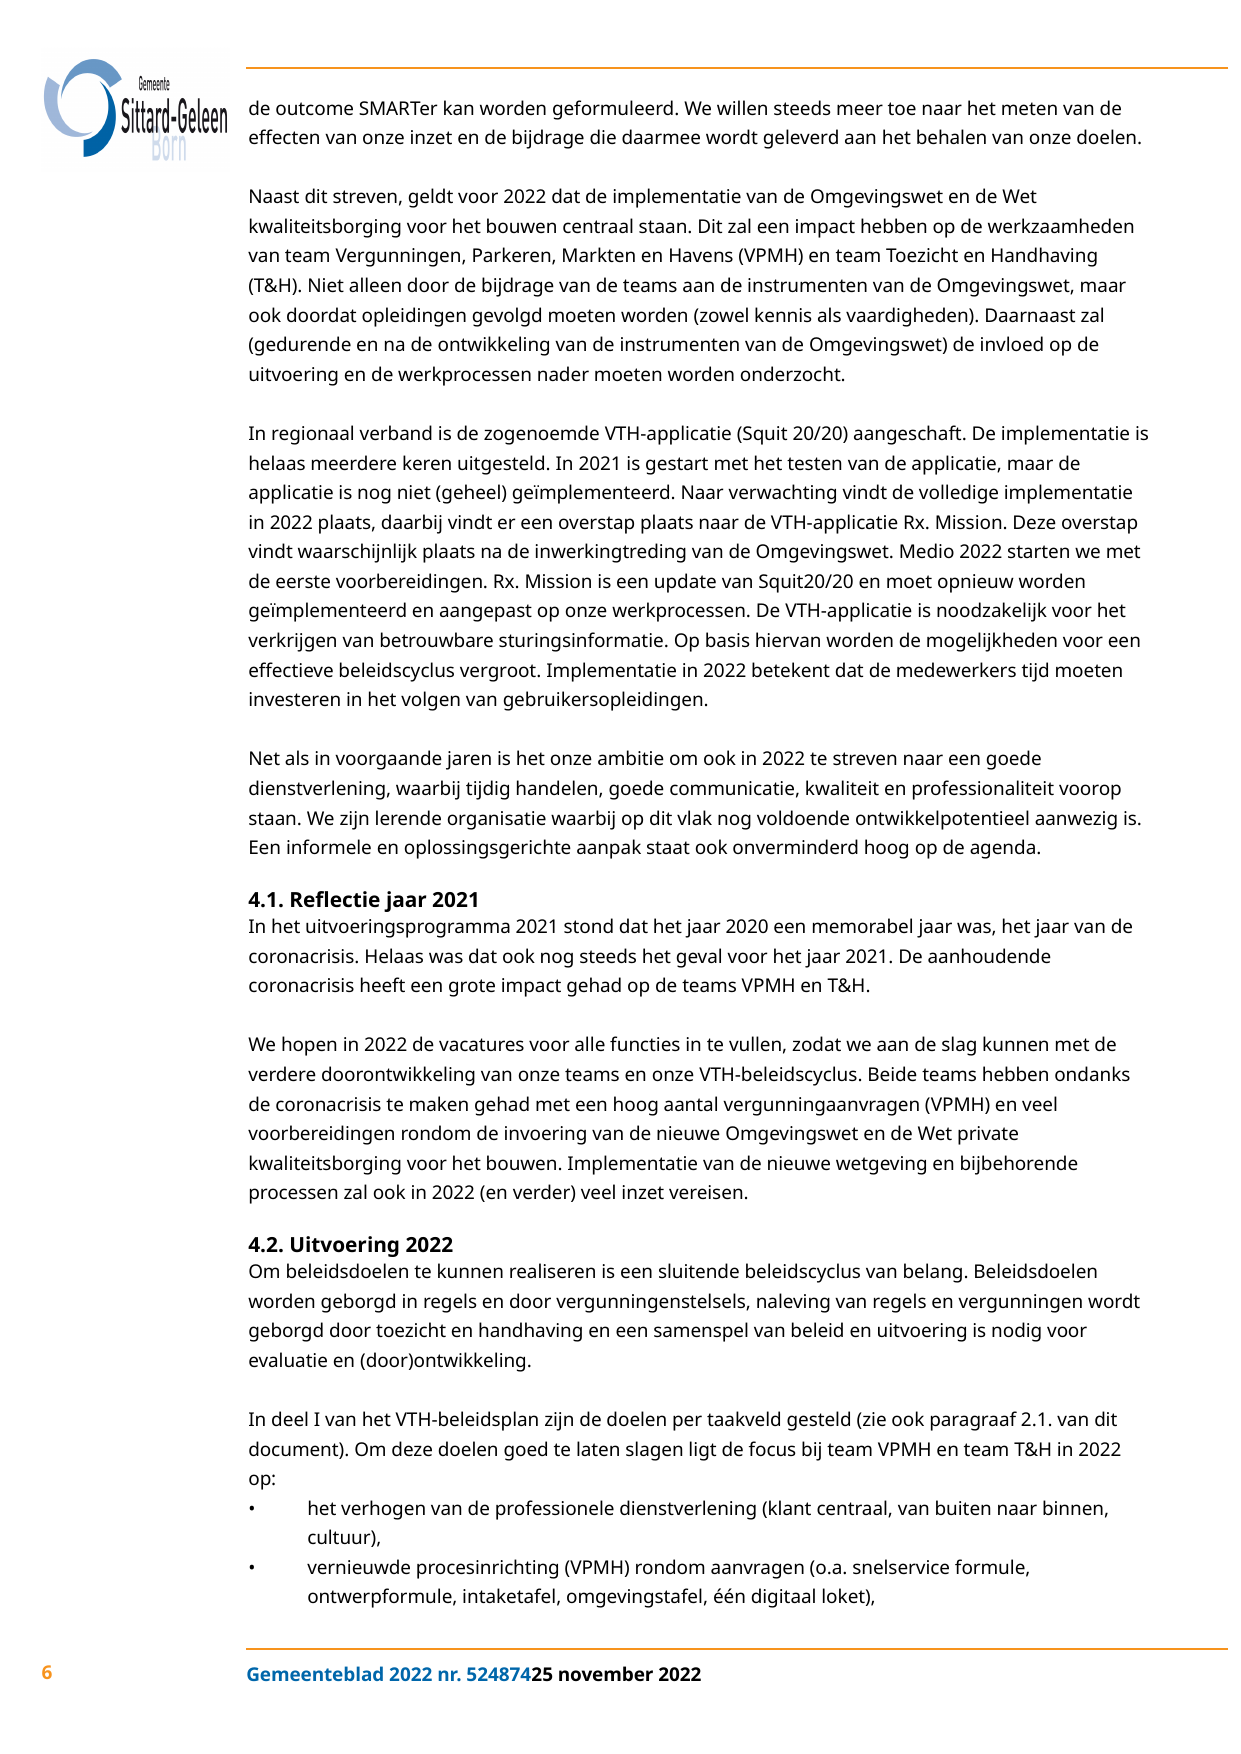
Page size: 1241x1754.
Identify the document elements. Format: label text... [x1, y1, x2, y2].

text de outcome SMARTer kan worden geformuleerd. We willen steeds meer toe naar het meten van de effecten van onze inzet en de bijdrage die daarmee wordt geleverd aan het behalen van onze doelen. [248, 95, 1152, 150]
text 4.1. Reflectie jaar 2021 [248, 885, 1152, 913]
picture [41, 47, 231, 172]
list het verhogen van de professionele dienstverlening (klant centraal, van buiten naar binnen, cultuur), [248, 1495, 1152, 1550]
text 4.2. Uitvoering 2022 [248, 1230, 1152, 1258]
text Om beleidsdoelen te kunnen realiseren is een sluitende beleidscyclus van belang. Beleidsdoelen worden geborgd in regels en door vergunningenstelsels, naleving van regels en vergunningen wordt geborgd door toezicht en handhaving en een samenspel van beleid en uitvoering is nodig voor evaluatie en (door)ontwikkeling. [248, 1258, 1152, 1373]
text Net als in voorgaande jaren is het onze ambitie om ook in 2022 te streven naar een goede dienstverlening, waarbij tijdig handelen, goede communicatie, kwaliteit en professionaliteit voorop staan. We zijn lerende organisatie waarbij op dit vlak nog voldoende ontwikkelpotentieel aanwezig is. Een informele en oplossingsgerichte aanpak staat ook onverminderd hoog op de agenda. [248, 746, 1152, 860]
text In regionaal verband is de zogenoemde VTH-applicatie (Squit 20/20) aangeschaft. De implementatie is helaas meerdere keren uitgesteld. In 2021 is gestart met het testen van de applicatie, maar de applicatie is nog niet (geheel) geïmplementeerd. Naar verwachting vindt de volledige implementatie in 2022 plaats, daarbij vindt er een overstap plaats naar de VTH-applicatie Rx. Mission. Deze overstap vindt waarschijnlijk plaats na de inwerkingtreding van de Omgevingswet. Medio 2022 starten we met de eerste voorbereidingen. Rx. Mission is een update van Squit20/20 en moet opnieuw worden geïmplementeerd en aangepast op onze werkprocessen. De VTH-applicatie is noodzakelijk voor het verkrijgen van betrouwbare sturingsinformatie. Op basis hiervan worden de mogelijkheden voor een effectieve beleidscyclus vergroot. Implementatie in 2022 betekent dat de medewerkers tijd moeten investeren in het volgen van gebruikersopleidingen. [248, 420, 1152, 712]
text In het uitvoeringsprogramma 2021 stond dat het jaar 2020 een memorabel jaar was, het jaar van de coronacrisis. Helaas was dat ook nog steeds het geval voor het jaar 2021. De aanhoudende coronacrisis heeft een grote impact gehad op de teams VPMH en T&H. [248, 913, 1152, 998]
text Naast dit streven, geldt voor 2022 dat de implementatie van de Omgevingswet en de Wet kwaliteitsborging voor het bouwen centraal staan. Dit zal een impact hebben op de werkzaamheden van team Vergunningen, Parkeren, Markten en Havens (VPMH) en team Toezicht en Handhaving (T&H). Niet alleen door de bijdrage van de teams aan de instrumenten van de Omgevingswet, maar ook doordat opleidingen gevolgd moeten worden (zowel kennis als vaardigheden). Daarnaast zal (gedurende en na de ontwikkeling van de instrumenten van de Omgevingswet) de invloed op de uitvoering en de werkprocessen nader moeten worden onderzocht. [248, 183, 1152, 387]
text In deel I van het VTH-beleidsplan zijn de doelen per taakveld gesteld (zie ook paragraaf 2.1. van dit document). Om deze doelen goed te laten slagen ligt de focus bij team VPMH en team T&H in 2022 op: [248, 1406, 1152, 1491]
text We hopen in 2022 de vacatures voor alle functies in te vullen, zodat we aan de slag kunnen met de verdere doorontwikkeling van onze teams en onze VTH-beleidscyclus. Beide teams hebben ondanks de coronacrisis te maken gehad met een hoog aantal vergunningaanvragen (VPMH) en veel voorbereidingen rondom de invoering van de nieuwe Omgevingswet en de Wet private kwaliteitsborging voor het bouwen. Implementatie van de nieuwe wetgeving en bijbehorende processen zal ook in 2022 (en verder) veel inzet vereisen. [248, 1032, 1152, 1205]
list vernieuwde procesinrichting (VPMH) rondom aanvragen (o.a. snelservice formule, ontwerpformule, intaketafel, omgevingstafel, één digitaal loket), [248, 1554, 1152, 1609]
